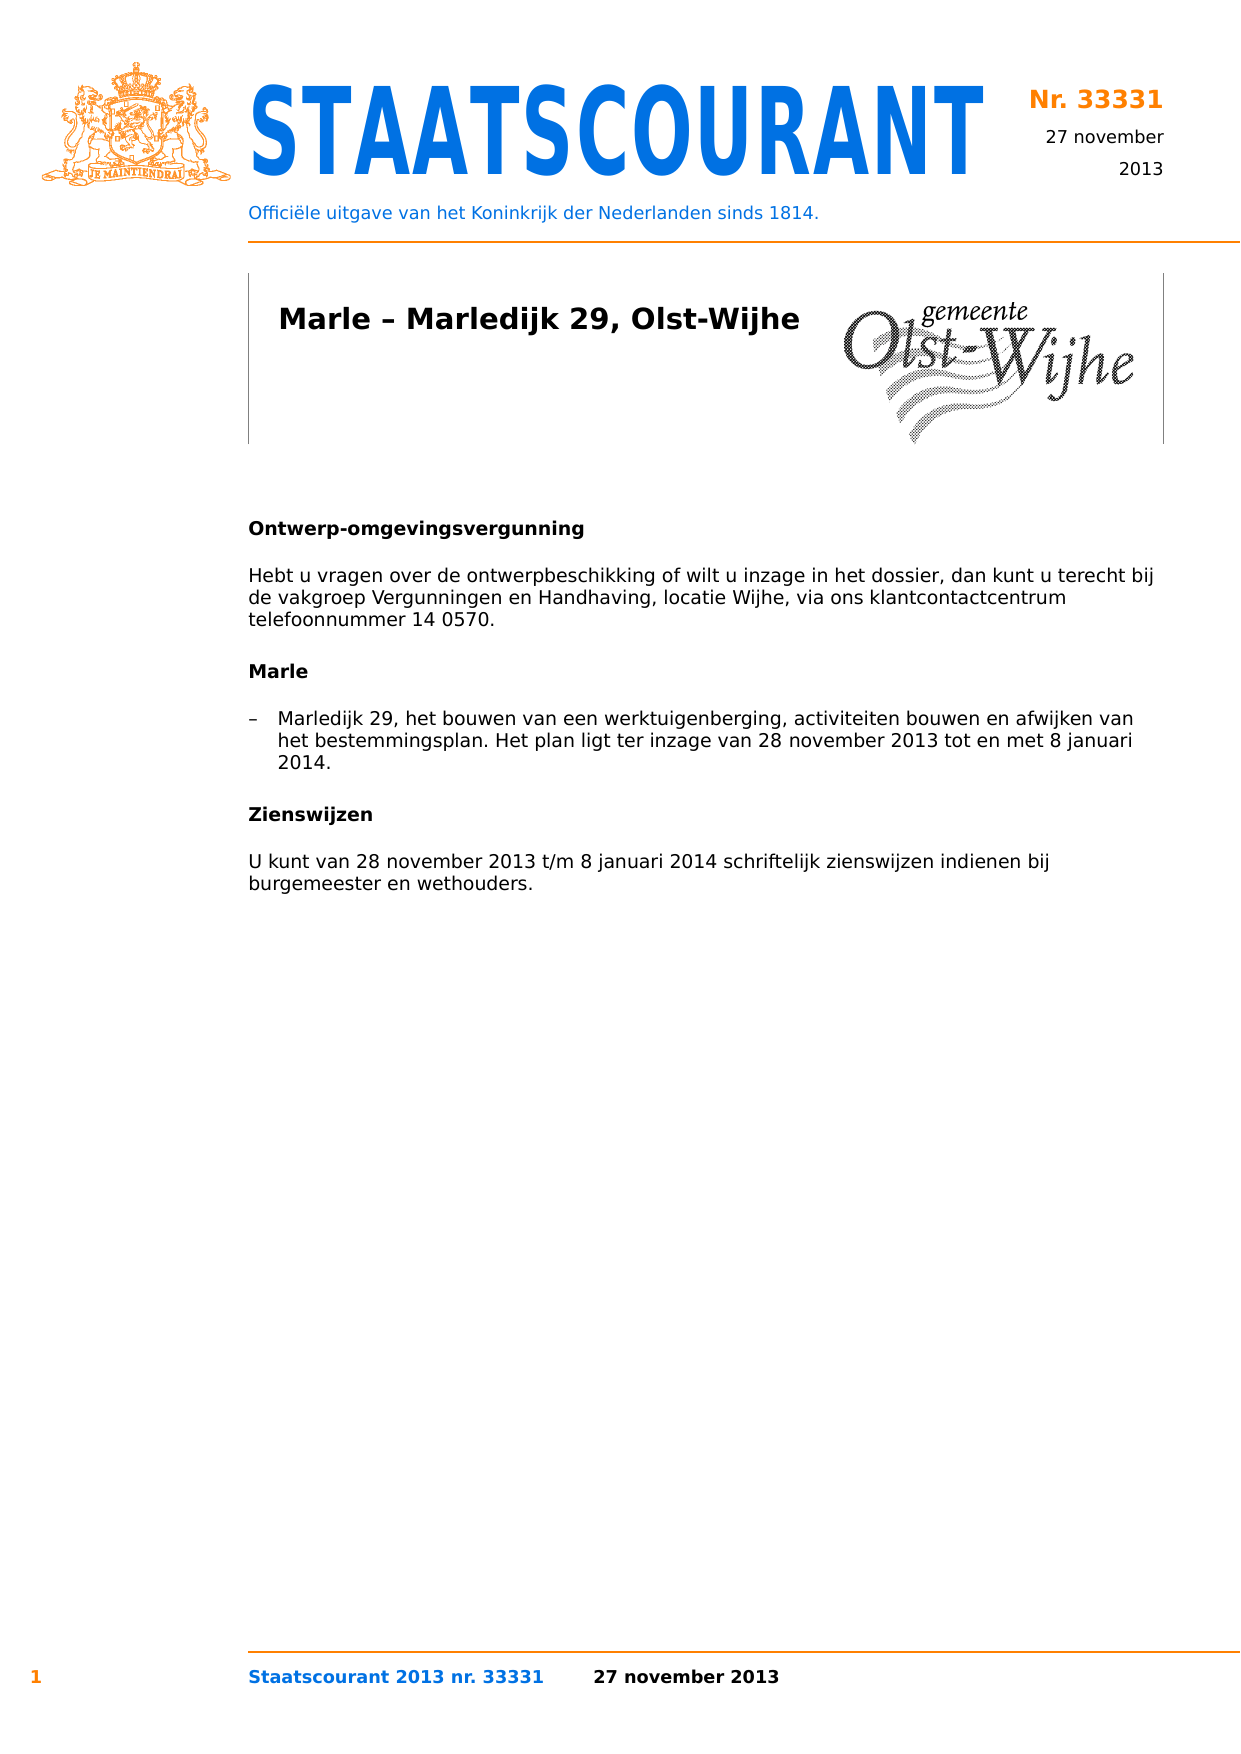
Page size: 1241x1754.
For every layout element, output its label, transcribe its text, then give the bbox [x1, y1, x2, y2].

subtitle Zienswijzen [248, 804, 1163, 826]
table_cell 27 november [998, 121, 1240, 153]
text U kunt van 28 november 2013 t/m 8 januari 2014 schriftelijk zienswijzen indienen bij burgemeester en wethouders. [248, 851, 1163, 895]
table_header STAATSCOURANT [248, 62, 998, 203]
table_cell Officiële uitgave van het Koninkrijk der Nederlanden sinds 1814. [248, 203, 1240, 241]
text Hebt u vragen over de ontwerpbeschikking of wilt u inzage in het dossier, dan kunt u terecht bij de vakgroep Vergunningen en Handhaving, locatie Wijhe, via ons klantcontactcentrum telefoonnummer 14 0570. [248, 565, 1163, 631]
table_cell 2013 [998, 153, 1240, 203]
picture [844, 302, 1134, 445]
table_header Nr. 33331 [998, 62, 1240, 121]
subtitle Ontwerp-omgevingsvergunning [248, 518, 1163, 540]
table_header [25, 62, 248, 241]
subtitle Marle – Marledijk 29, Olst-Wijhe [249, 273, 1163, 444]
picture [41, 62, 231, 186]
subtitle Marle [248, 661, 1163, 683]
text – Marledijk 29, het bouwen van een werktuigenberging, activiteiten bouwen en afwijken van het bestemmingsplan. Het plan ligt ter inzage van 28 november 2013 tot en met 8 januari 2014. [248, 708, 1163, 774]
